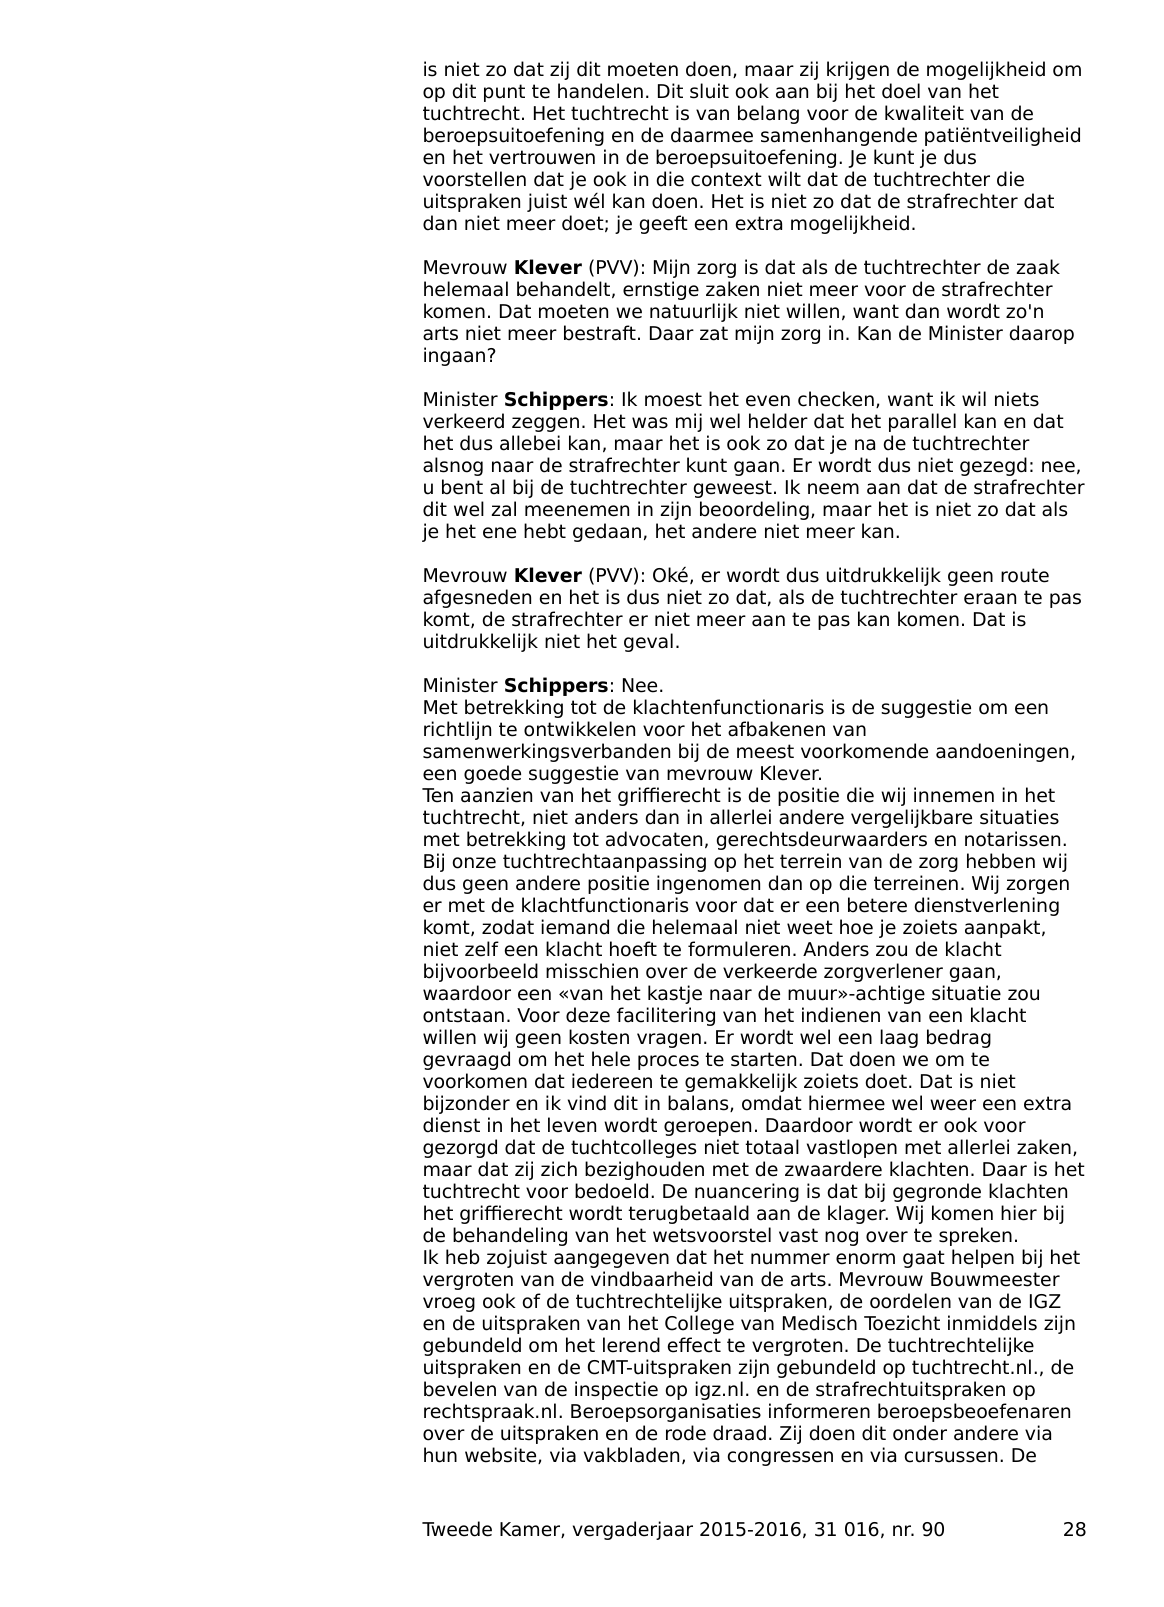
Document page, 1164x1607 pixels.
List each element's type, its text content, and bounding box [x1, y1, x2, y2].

text Ik heb zojuist aangegeven dat het nummer enorm gaat helpen bij het vergroten van de vindbaarheid van de arts. Mevrouw Bouwmeester vroeg ook of de tuchtrechtelijke uitspraken, de oordelen van de IGZ en de uitspraken van het College van Medisch Toezicht inmiddels zijn gebundeld om het lerend effect te vergroten. De tuchtrechtelijke uitspraken en de CMT-uitspraken zijn gebundeld op tuchtrecht.nl., de bevelen van de inspectie op igz.nl. en de strafrechtuitspraken op rechtspraak.nl. Beroepsorganisaties informeren beroepsbeoefenaren over de uitspraken en de rode draad. Zij doen dit onder andere via hun website, via vakbladen, via congressen en via cursussen. De [422, 1247, 1087, 1467]
text Minister Schippers: Ik moest het even checken, want ik wil niets verkeerd zeggen. Het was mij wel helder dat het parallel kan en dat het dus allebei kan, maar het is ook zo dat je na de tuchtrechter alsnog naar de strafrechter kunt gaan. Er wordt dus niet gezegd: nee, u bent al bij de tuchtrechter geweest. Ik neem aan dat de strafrechter dit wel zal meenemen in zijn beoordeling, maar het is niet zo dat als je het ene hebt gedaan, het andere niet meer kan. [422, 389, 1087, 543]
text Met betrekking tot de klachtenfunctionaris is de suggestie om een richtlijn te ontwikkelen voor het afbakenen van samenwerkingsverbanden bij de meest voorkomende aandoeningen, een goede suggestie van mevrouw Klever. [422, 697, 1087, 785]
text Ten aanzien van het griffierecht is de positie die wij innemen in het tuchtrecht, niet anders dan in allerlei andere vergelijkbare situaties met betrekking tot advocaten, gerechtsdeurwaarders en notarissen. Bij onze tuchtrechtaanpassing op het terrein van de zorg hebben wij dus geen andere positie ingenomen dan op die terreinen. Wij zorgen er met de klachtfunctionaris voor dat er een betere dienstverlening komt, zodat iemand die helemaal niet weet hoe je zoiets aanpakt, niet zelf een klacht hoeft te formuleren. Anders zou de klacht bijvoorbeeld misschien over de verkeerde zorgverlener gaan, waardoor een «van het kastje naar de muur»-achtige situatie zou ontstaan. Voor deze facilitering van het indienen van een klacht willen wij geen kosten vragen. Er wordt wel een laag bedrag gevraagd om het hele proces te starten. Dat doen we om te voorkomen dat iedereen te gemakkelijk zoiets doet. Dat is niet bijzonder en ik vind dit in balans, omdat hiermee wel weer een extra dienst in het leven wordt geroepen. Daardoor wordt er ook voor gezorgd dat de tuchtcolleges niet totaal vastlopen met allerlei zaken, maar dat zij zich bezighouden met de zwaardere klachten. Daar is het tuchtrecht voor bedoeld. De nuancering is dat bij gegronde klachten het griffierecht wordt terugbetaald aan de klager. Wij komen hier bij de behandeling van het wetsvoorstel vast nog over te spreken. [422, 785, 1087, 1247]
text Mevrouw Klever (PVV): Mijn zorg is dat als de tuchtrechter de zaak helemaal behandelt, ernstige zaken niet meer voor de strafrechter komen. Dat moeten we natuurlijk niet willen, want dan wordt zo'n arts niet meer bestraft. Daar zat mijn zorg in. Kan de Minister daarop ingaan? [422, 257, 1087, 367]
text is niet zo dat zij dit moeten doen, maar zij krijgen de mogelijkheid om op dit punt te handelen. Dit sluit ook aan bij het doel van het tuchtrecht. Het tuchtrecht is van belang voor de kwaliteit van de beroepsuitoefening en de daarmee samenhangende patiëntveiligheid en het vertrouwen in de beroepsuitoefening. Je kunt je dus voorstellen dat je ook in die context wilt dat de tuchtrechter die uitspraken juist wél kan doen. Het is niet zo dat de strafrechter dat dan niet meer doet; je geeft een extra mogelijkheid. [422, 59, 1087, 235]
text Minister Schippers: Nee. [422, 675, 1087, 697]
text Mevrouw Klever (PVV): Oké, er wordt dus uitdrukkelijk geen route afgesneden en het is dus niet zo dat, als de tuchtrechter eraan te pas komt, de strafrechter er niet meer aan te pas kan komen. Dat is uitdrukkelijk niet het geval. [422, 565, 1087, 653]
